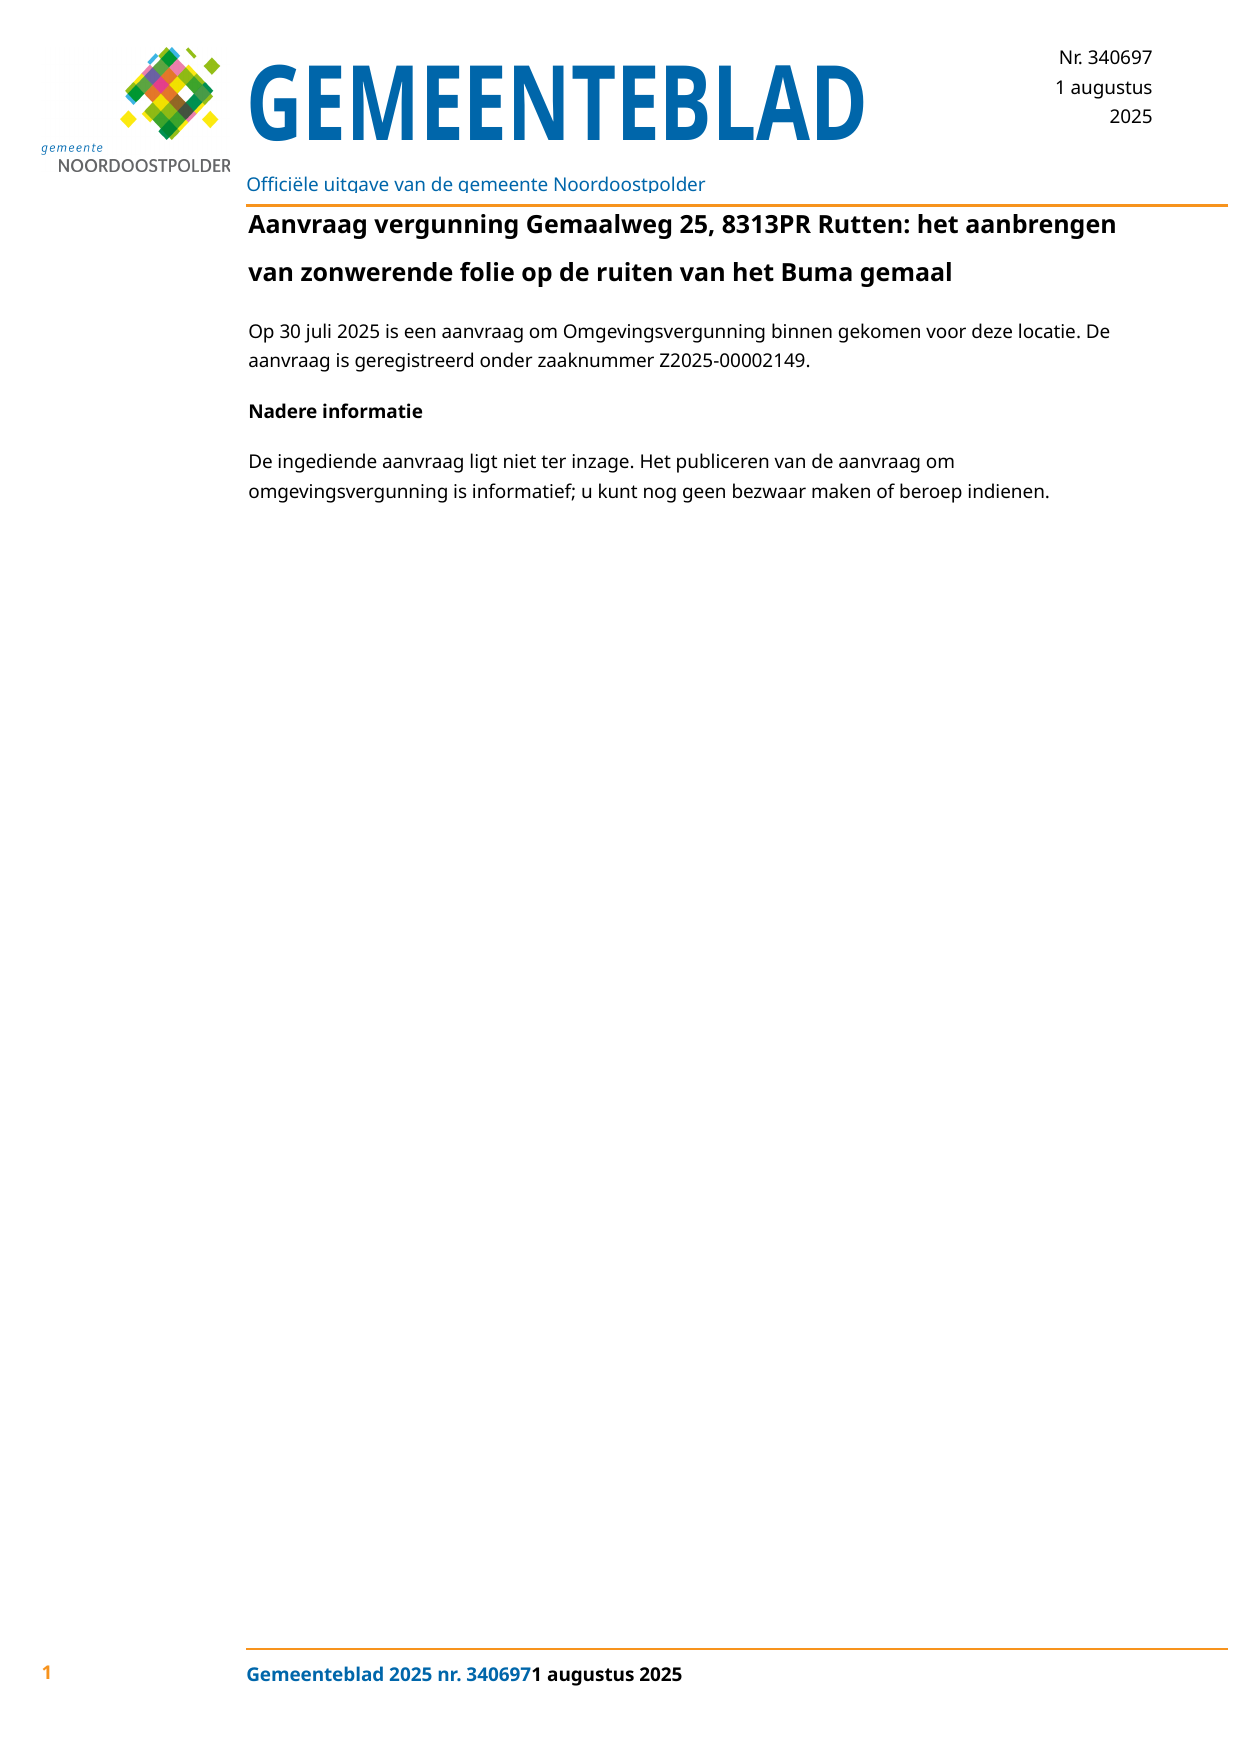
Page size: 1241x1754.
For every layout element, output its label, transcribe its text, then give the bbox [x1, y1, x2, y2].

text Aanvraag vergunning Gemaalweg 25, 8313PR Rutten: het aanbrengen van zonwerende folie op de ruiten van het Buma gemaal [248, 207, 1152, 288]
picture [41, 47, 231, 172]
text De ingediende aanvraag ligt niet ter inzage. Het publiceren van de aanvraag om omgevingsvergunning is informatief; u kunt nog geen bezwaar maken of beroep indienen. [248, 448, 1152, 504]
text Op 30 juli 2025 is een aanvraag om Omgevingsvergunning binnen gekomen voor deze locatie. De aanvraag is geregistreerd onder zaaknummer Z2025-00002149. [248, 318, 1152, 373]
text Nadere informatie [248, 398, 1152, 424]
